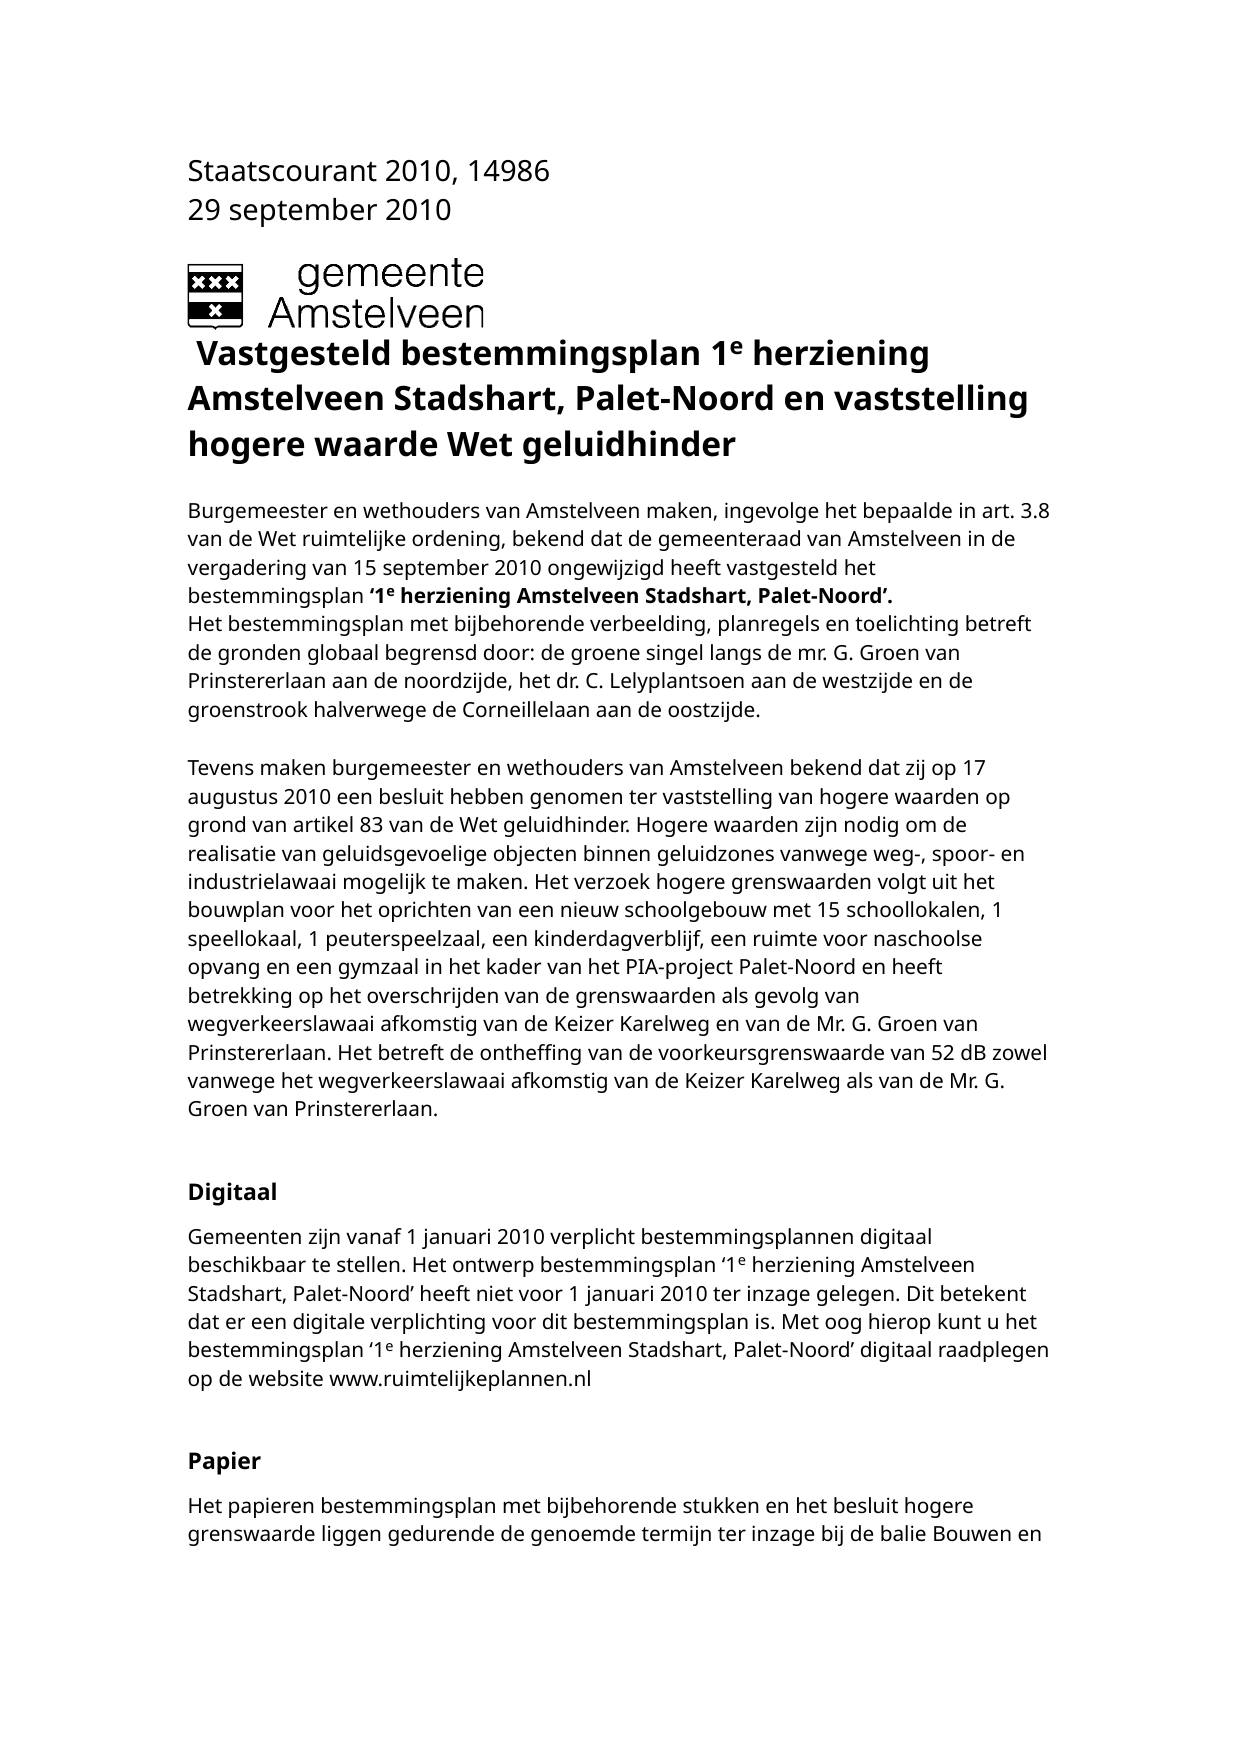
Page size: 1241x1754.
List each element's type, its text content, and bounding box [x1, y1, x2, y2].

text Het papieren bestemmingsplan met bijbehorende stukken en het besluit hogere grenswaarde liggen gedurende de genoemde termijn ter inzage bij de balie Bouwen en [187, 1491, 1053, 1548]
picture [187, 258, 484, 330]
subtitle Vastgesteld bestemmingsplan 1e herziening Amstelveen Stadshart, Palet-Noord en vaststelling hogere waarde Wet geluidhinder [187, 271, 1053, 466]
text Tevens maken burgemeester en wethouders van Amstelveen bekend dat zij op 17 augustus 2010 een besluit hebben genomen ter vaststelling van hogere waarden op grond van artikel 83 van de Wet geluidhinder. Hogere waarden zijn nodig om de realisatie van geluidsgevoelige objecten binnen geluidzones vanwege weg-, spoor- en industrielawaai mogelijk te maken. Het verzoek hogere grenswaarden volgt uit het bouwplan voor het oprichten van een nieuw schoolgebouw met 15 schoollokalen, 1 speellokaal, 1 peuterspeelzaal, een kinderdagverblijf, een ruimte voor naschoolse opvang en een gymzaal in het kader van het PIA-project Palet-Noord en heeft betrekking op het overschrijden van de grenswaarden als gevolg van wegverkeerslawaai afkomstig van de Keizer Karelweg en van de Mr. G. Groen van Prinstererlaan. Het betreft de ontheffing van de voorkeursgrenswaarde van 52 dB zowel vanwege het wegverkeerslawaai afkomstig van de Keizer Karelweg als van de Mr. G. Groen van Prinstererlaan. [187, 753, 1053, 1123]
text Burgemeester en wethouders van Amstelveen maken, ingevolge het bepaalde in art. 3.8 van de Wet ruimtelijke ordening, bekend dat de gemeenteraad van Amstelveen in de vergadering van 15 september 2010 ongewijzigd heeft vastgesteld het bestemmingsplan ‘1e herziening Amstelveen Stadshart, Palet-Noord’. [187, 496, 1053, 609]
text 29 september 2010 [187, 190, 1053, 229]
text Gemeenten zijn vanaf 1 januari 2010 verplicht bestemmingsplannen digitaal beschikbaar te stellen. Het ontwerp bestemmingsplan ‘1e herziening Amstelveen Stadshart, Palet-Noord’ heeft niet voor 1 januari 2010 ter inzage gelegen. Dit betekent dat er een digitale verplichting voor dit bestemmingsplan is. Met oog hierop kunt u het bestemmingsplan ‘1e herziening Amstelveen Stadshart, Palet-Noord’ digitaal raadplegen op de website www.ruimtelijkeplannen.nl [187, 1222, 1053, 1392]
subtitle Digitaal [187, 1176, 1053, 1207]
text Het bestemmingsplan met bijbehorende verbeelding, planregels en toelichting betreft de gronden globaal begrensd door: de groene singel langs de mr. G. Groen van Prinstererlaan aan de noordzijde, het dr. C. Lelyplantsoen aan de westzijde en de groenstrook halverwege de Corneillelaan aan de oostzijde. [187, 609, 1053, 723]
text Staatscourant 2010, 14986 [187, 150, 1053, 190]
subtitle Papier [187, 1445, 1053, 1476]
